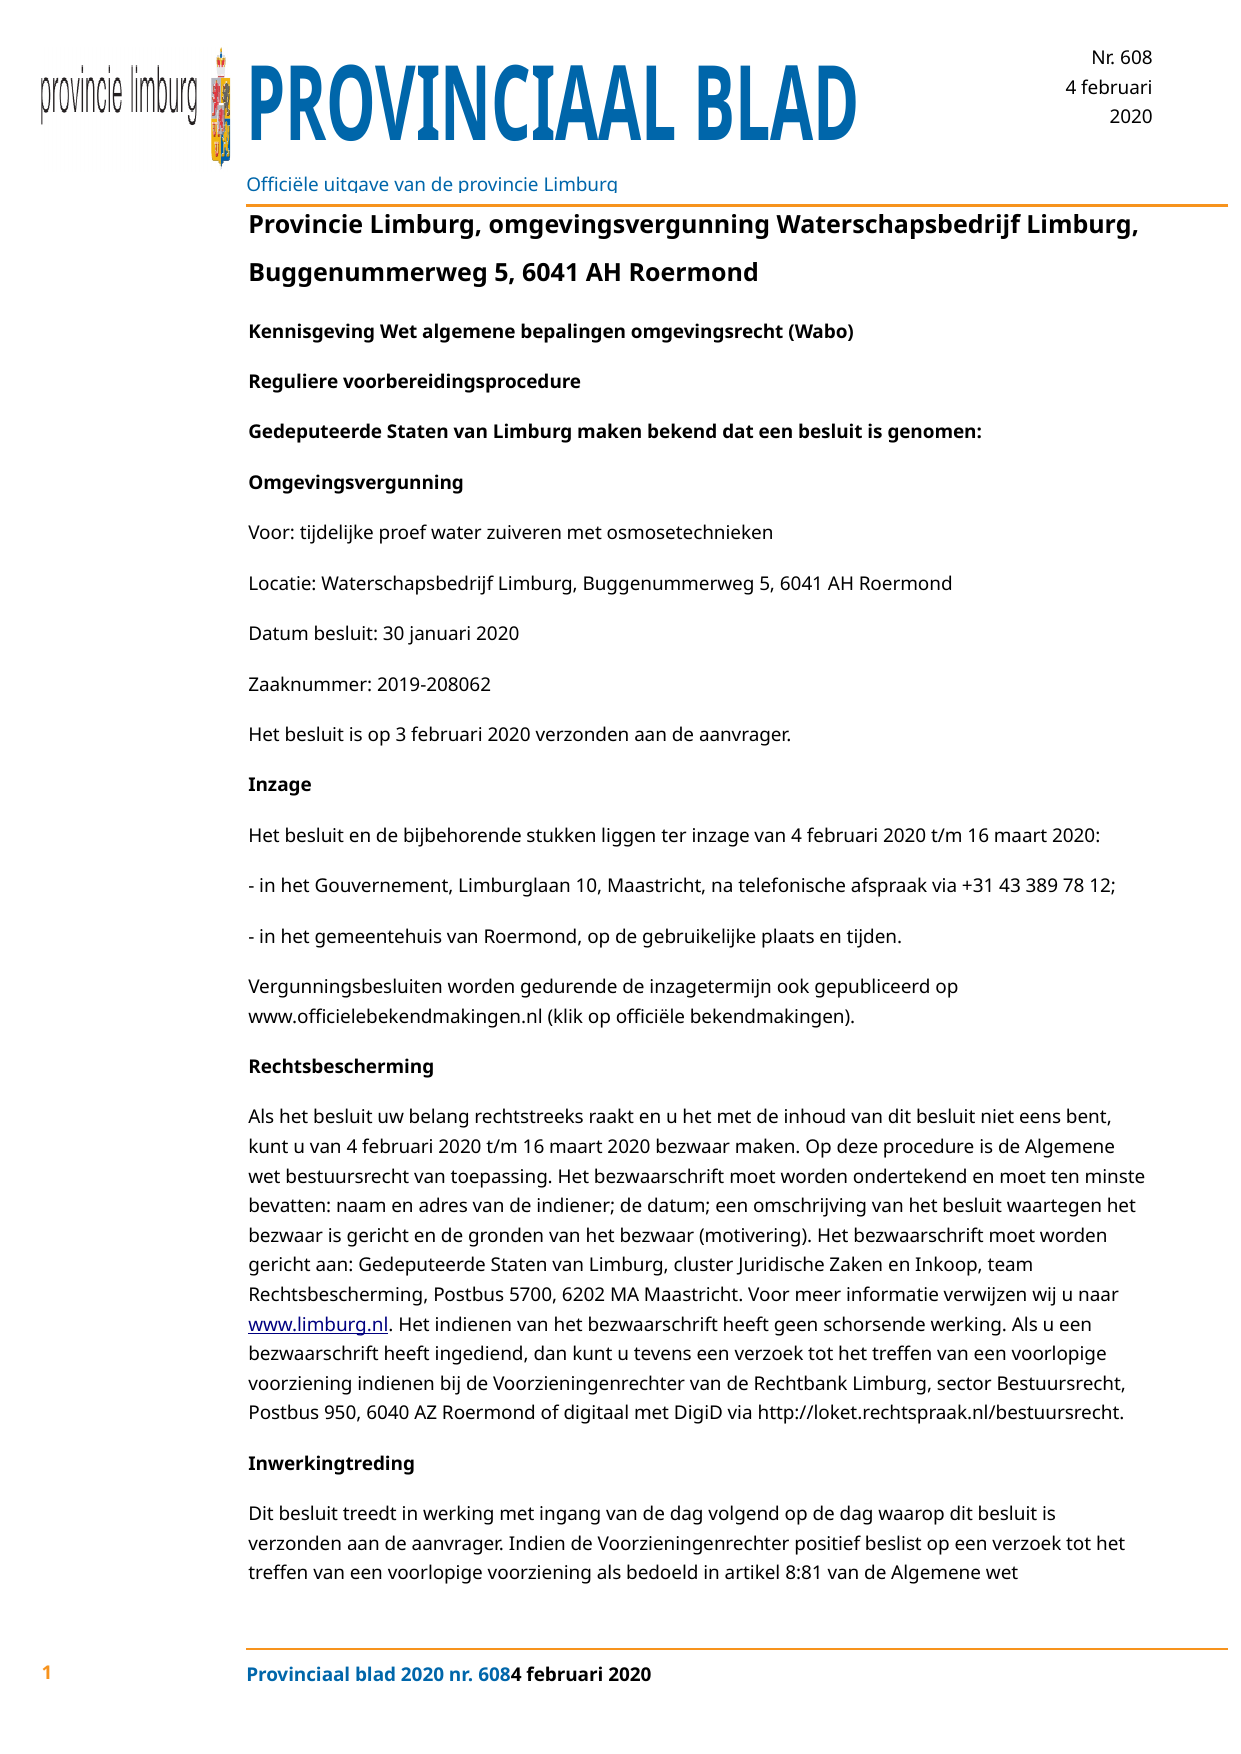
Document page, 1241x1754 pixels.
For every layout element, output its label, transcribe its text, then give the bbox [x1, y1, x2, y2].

text Datum besluit: 30 januari 2020 [248, 620, 1152, 646]
text Kennisgeving Wet algemene bepalingen omgevingsrecht (Wabo) [248, 318, 1152, 344]
text - in het gemeentehuis van Roermond, op de gebruikelijke plaats en tijden. [248, 923, 1152, 949]
text Als het besluit uw belang rechtstreeks raakt en u het met de inhoud van dit besluit niet eens bent, kunt u van 4 februari 2020 t/m 16 maart 2020 bezwaar maken. Op deze procedure is de Algemene wet bestuursrecht van toepassing. Het bezwaarschrift moet worden ondertekend en moet ten minste bevatten: naam en adres van de indiener; de datum; een omschrijving van het besluit waartegen het bezwaar is gericht en de gronden van het bezwaar (motivering). Het bezwaarschrift moet worden gericht aan: Gedeputeerde Staten van Limburg, cluster Juridische Zaken en Inkoop, team Rechtsbescherming, Postbus 5700, 6202 MA Maastricht. Voor meer informatie verwijzen wij u naar www.limburg.nl. Het indienen van het bezwaarschrift heeft geen schorsende werking. Als u een bezwaarschrift heeft ingediend, dan kunt u tevens een verzoek tot het treffen van een voorlopige voorziening indienen bij de Voorzieningenrechter van de Rechtbank Limburg, sector Bestuursrecht, Postbus 950, 6040 AZ Roermond of digitaal met DigiD via http://loket.rechtspraak.nl/bestuursrecht. [248, 1104, 1152, 1425]
text Gedeputeerde Staten van Limburg maken bekend dat een besluit is genomen: [248, 419, 1152, 444]
text Inwerkingtreding [248, 1450, 1152, 1476]
text Provincie Limburg, omgevingsvergunning Waterschapsbedrijf Limburg, Buggenummerweg 5, 6041 AH Roermond [248, 207, 1152, 288]
text Voor: tijdelijke proef water zuiveren met osmosetechnieken [248, 519, 1152, 545]
picture [41, 47, 231, 172]
text Reguliere voorbereidingsprocedure [248, 368, 1152, 394]
text Rechtsbescherming [248, 1053, 1152, 1079]
text - in het Gouvernement, Limburglaan 10, Maastricht, na telefonische afspraak via +31 43 389 78 12; [248, 872, 1152, 898]
text Vergunningsbesluiten worden gedurende de inzagetermijn ook gepubliceerd op www.officielebekendmakingen.nl (klik op officiële bekendmakingen). [248, 973, 1152, 1029]
text Inzage [248, 772, 1152, 797]
text Omgevingsvergunning [248, 469, 1152, 495]
text Dit besluit treedt in werking met ingang van de dag volgend op de dag waarop dit besluit is verzonden aan de aanvrager. Indien de Voorzieningenrechter positief beslist op een verzoek tot het treffen van een voorlopige voorziening als bedoeld in artikel 8:81 van de Algemene wet [248, 1500, 1152, 1585]
text Het besluit is op 3 februari 2020 verzonden aan de aanvrager. [248, 721, 1152, 747]
text Het besluit en de bijbehorende stukken liggen ter inzage van 4 februari 2020 t/m 16 maart 2020: [248, 822, 1152, 848]
text Locatie: Waterschapsbedrijf Limburg, Buggenummerweg 5, 6041 AH Roermond [248, 570, 1152, 596]
text Zaaknummer: 2019-208062 [248, 671, 1152, 697]
